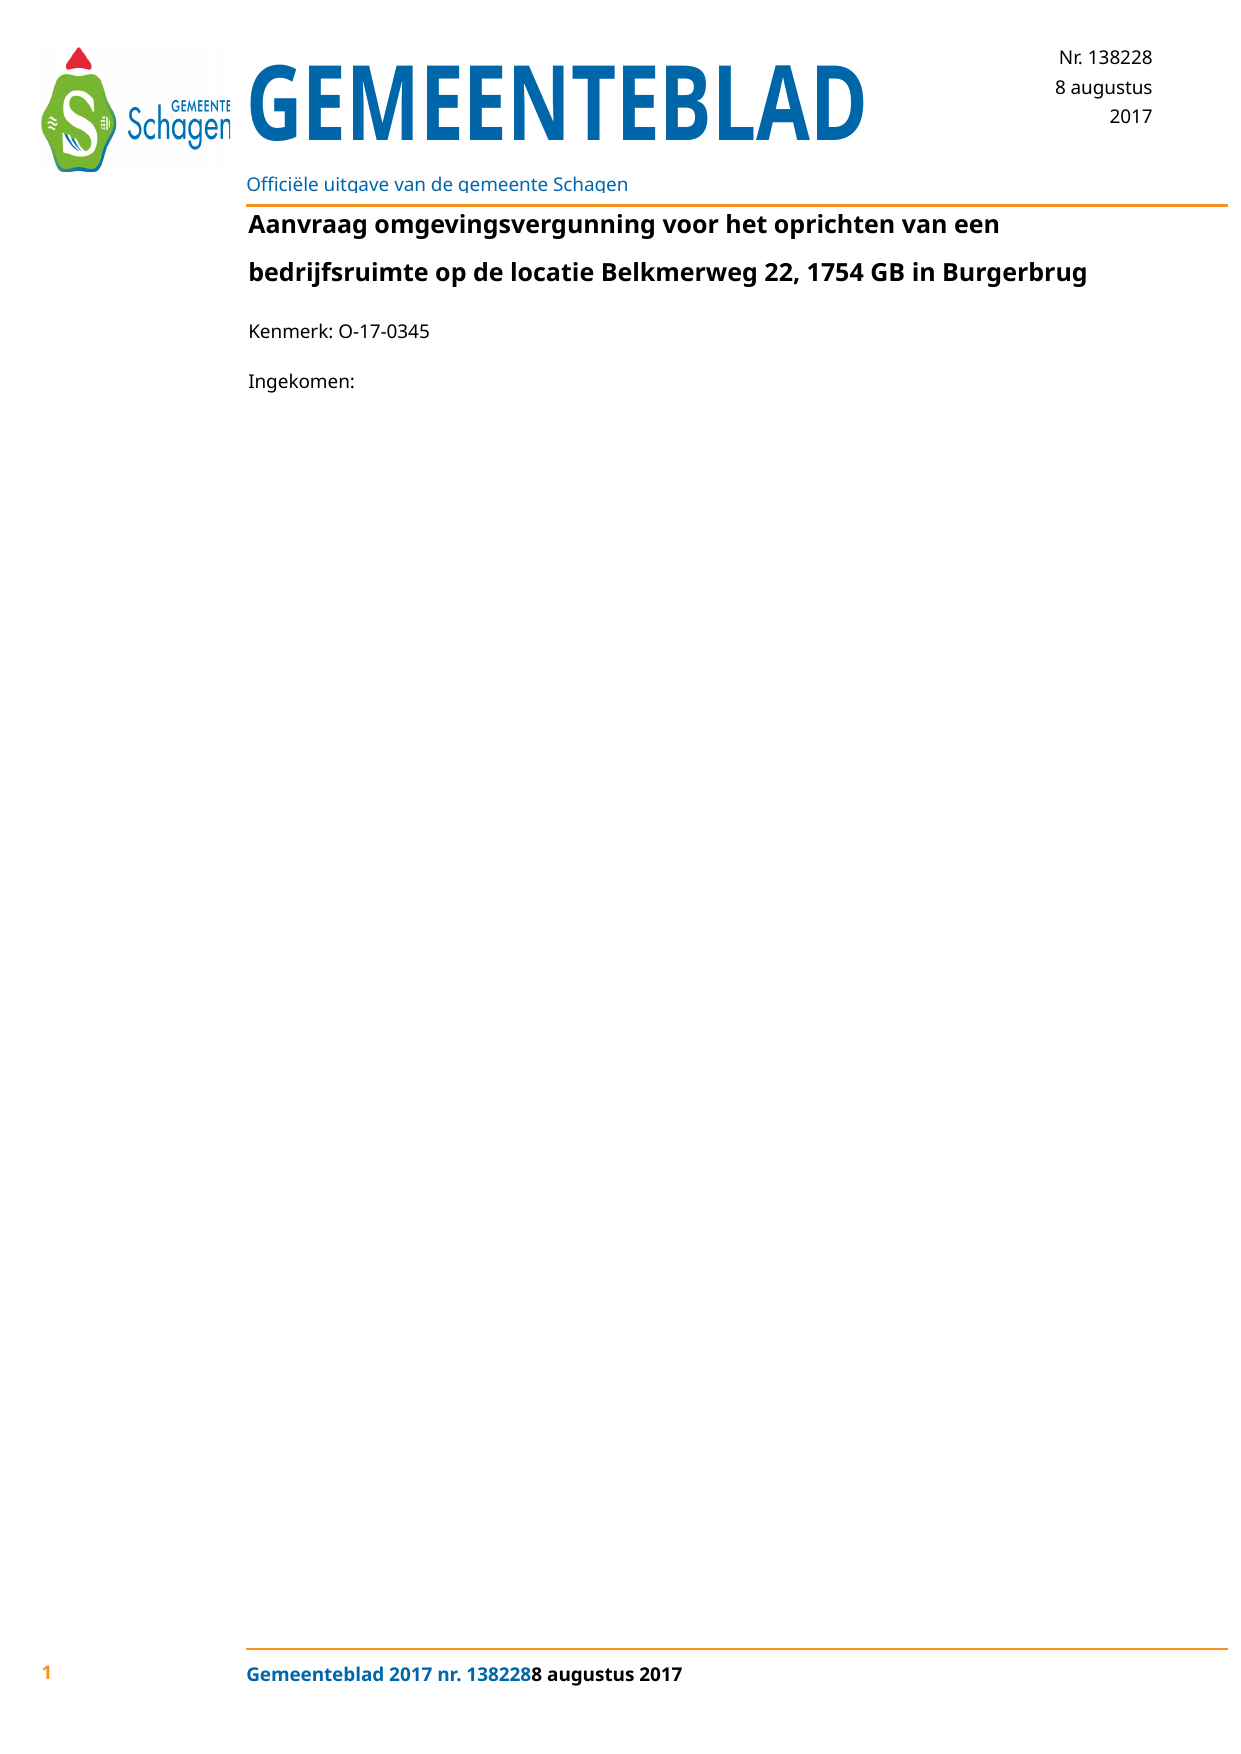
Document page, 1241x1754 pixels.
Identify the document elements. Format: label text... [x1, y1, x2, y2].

text Aanvraag omgevingsvergunning voor het oprichten van een bedrijfsruimte op de locatie Belkmerweg 22, 1754 GB in Burgerbrug [248, 207, 1152, 288]
text Kenmerk: O-17-0345 [248, 318, 1152, 344]
text Ingekomen: [248, 368, 1152, 394]
picture [41, 47, 231, 172]
